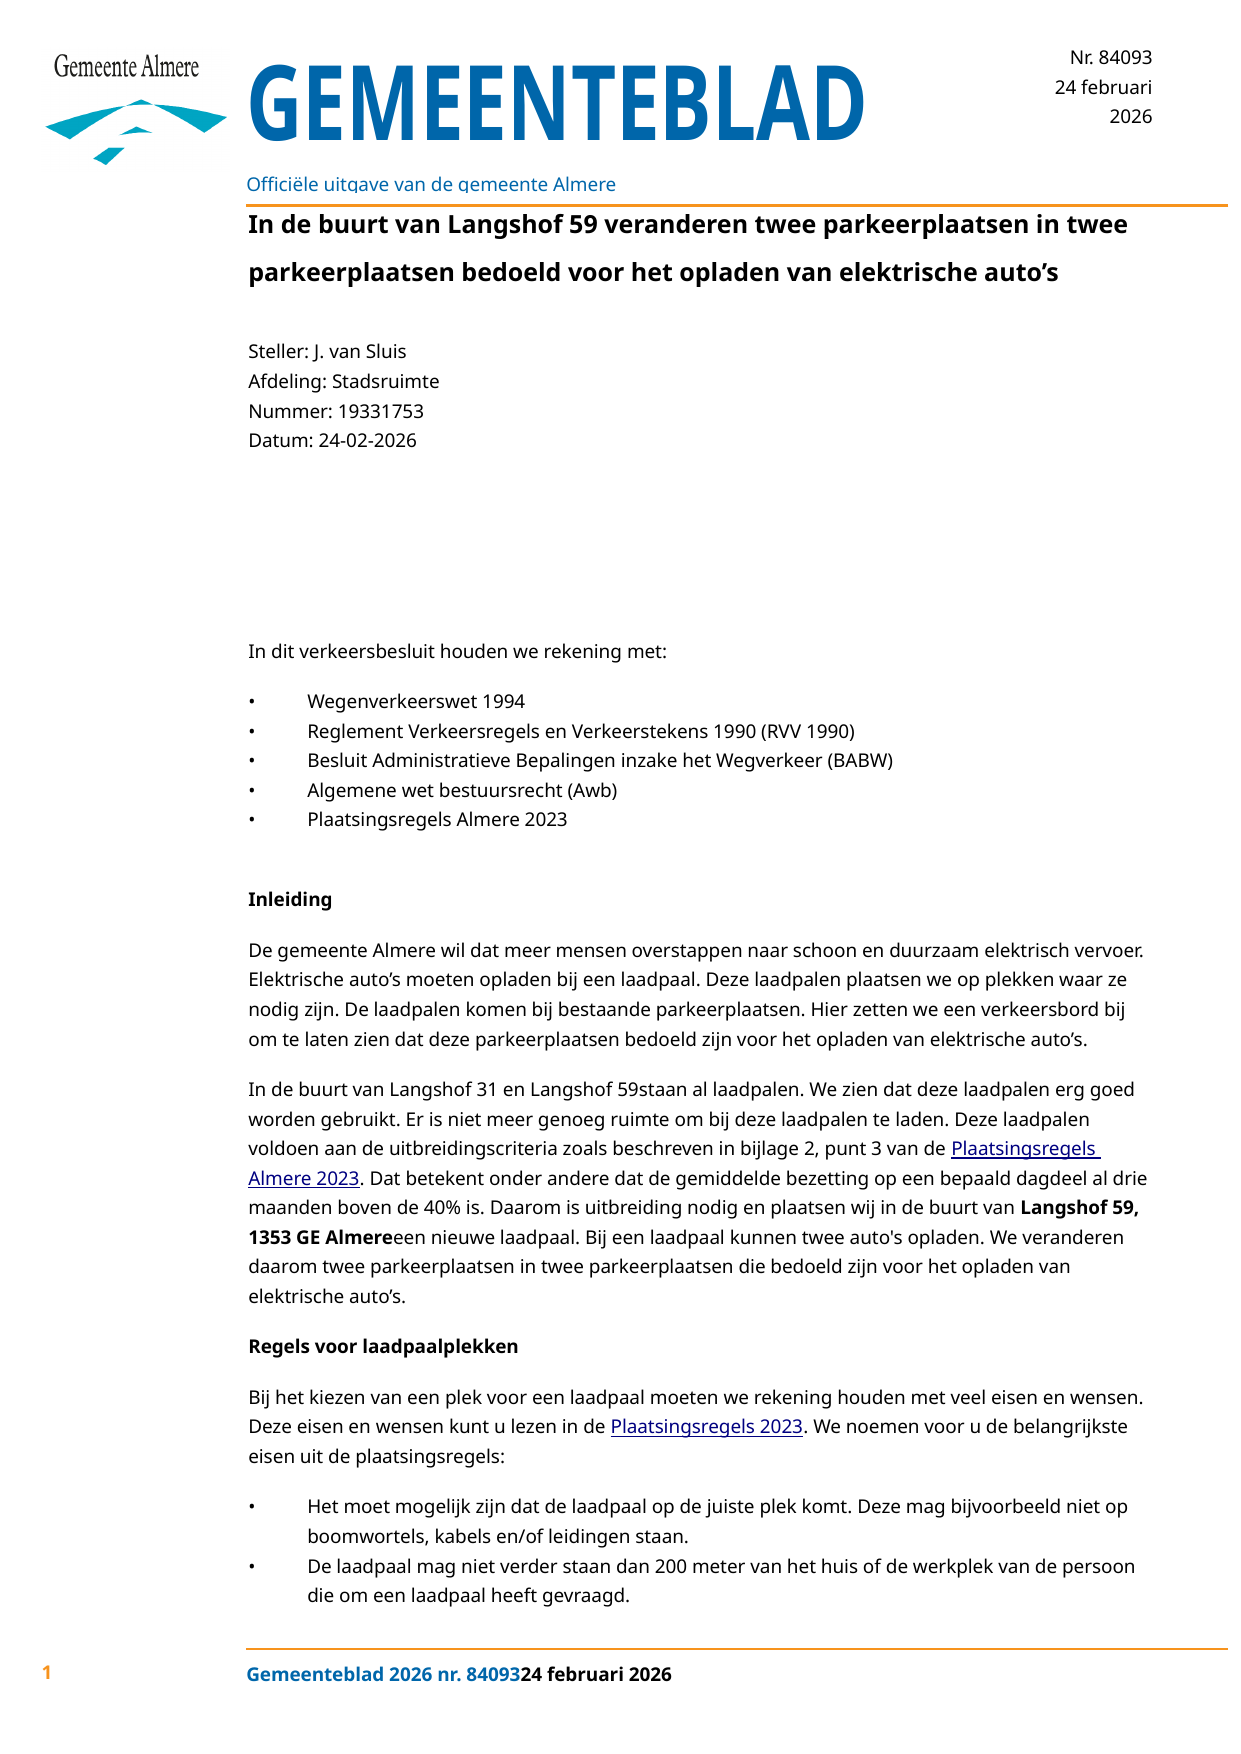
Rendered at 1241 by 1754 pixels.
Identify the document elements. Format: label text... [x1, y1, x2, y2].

text Nummer: 19331753 [248, 398, 1152, 423]
text Inleiding [248, 887, 1152, 912]
picture [41, 47, 231, 172]
list Het moet mogelijk zijn dat de laadpaal op de juiste plek komt. Deze mag bijvoorbeeld niet op boomwortels, kabels en/of leidingen staan. [248, 1494, 1152, 1549]
text In dit verkeersbesluit houden we rekening met: [248, 638, 1152, 663]
text Afdeling: Stadsruimte [248, 368, 1152, 394]
text Regels voor laadpaalplekken [248, 1334, 1152, 1359]
list Besluit Administratieve Bepalingen inzake het Wegverkeer (BABW) [248, 747, 1152, 773]
text In de buurt van Langshof 31 en Langshof 59staan al laadpalen. We zien dat deze laadpalen erg goed worden gebruikt. Er is niet meer genoeg ruimte om bij deze laadpalen te laden. Deze laadpalen voldoen aan de uitbreidingscriteria zoals beschreven in bijlage 2, punt 3 van de Plaatsingsregels Almere 2023. Dat betekent onder andere dat de gemiddelde bezetting op een bepaald dagdeel al drie maanden boven de 40% is. Daarom is uitbreiding nodig en plaatsen wij in de buurt van Langshof 59, 1353 GE Almereeen nieuwe laadpaal. Bij een laadpaal kunnen twee auto's opladen. We veranderen daarom twee parkeerplaatsen in twee parkeerplaatsen die bedoeld zijn voor het opladen van elektrische auto’s. [248, 1076, 1152, 1309]
list Algemene wet bestuursrecht (Awb) [248, 777, 1152, 803]
text Bij het kiezen van een plek voor een laadpaal moeten we rekening houden met veel eisen en wensen. Deze eisen en wensen kunt u lezen in de Plaatsingsregels 2023. We noemen voor u de belangrijkste eisen uit de plaatsingsregels: [248, 1384, 1152, 1469]
list Plaatsingsregels Almere 2023 [248, 807, 1152, 832]
text In de buurt van Langshof 59 veranderen twee parkeerplaatsen in twee parkeerplaatsen bedoeld voor het opladen van elektrische auto’s [248, 207, 1152, 288]
list Reglement Verkeersregels en Verkeerstekens 1990 (RVV 1990) [248, 718, 1152, 743]
text Datum: 24-02-2026 [248, 427, 1152, 453]
text Steller: J. van Sluis [248, 339, 1152, 364]
text De gemeente Almere wil dat meer mensen overstappen naar schoon en duurzaam elektrisch vervoer. Elektrische auto’s moeten opladen bij een laadpaal. Deze laadpalen plaatsen we op plekken waar ze nodig zijn. De laadpalen komen bij bestaande parkeerplaatsen. Hier zetten we een verkeersbord bij om te laten zien dat deze parkeerplaatsen bedoeld zijn voor het opladen van elektrische auto’s. [248, 937, 1152, 1051]
list Wegenverkeerswet 1994 [248, 688, 1152, 714]
list De laadpaal mag niet verder staan dan 200 meter van het huis of de werkplek van de persoon die om een laadpaal heeft gevraagd. [248, 1553, 1152, 1608]
